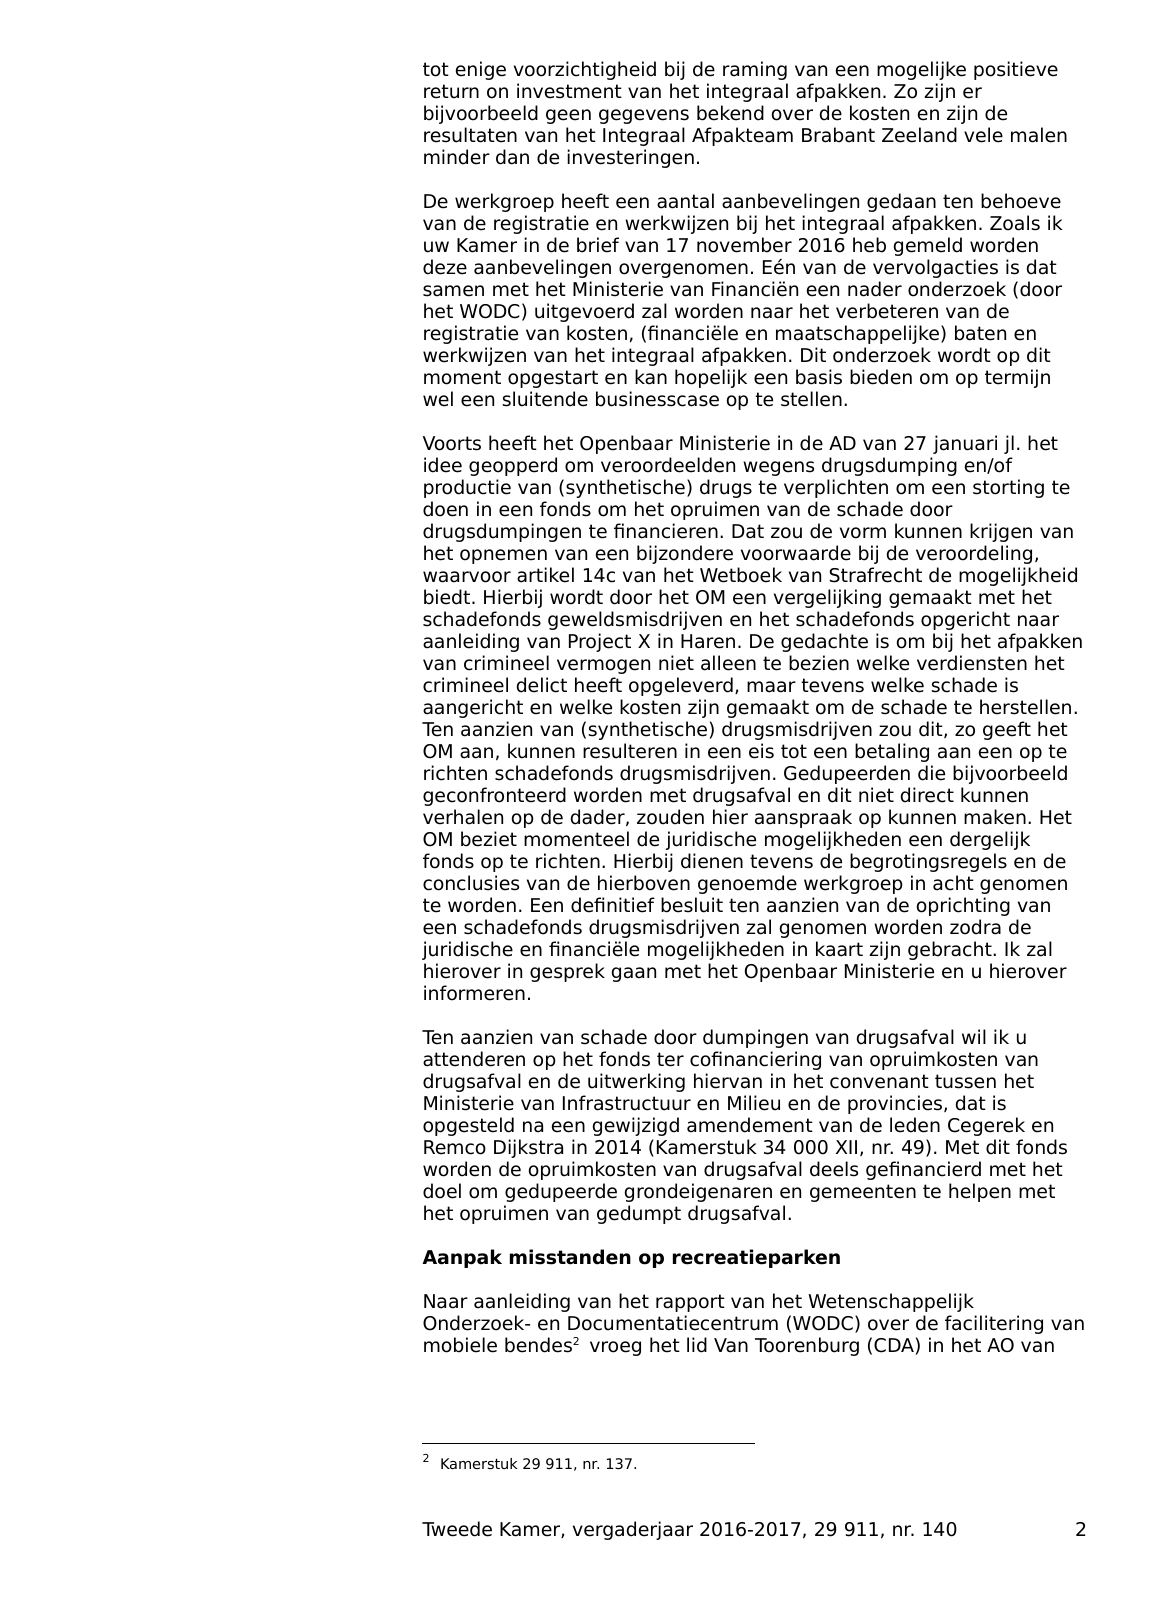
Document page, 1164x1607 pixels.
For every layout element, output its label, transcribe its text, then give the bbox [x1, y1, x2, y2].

text Naar aanleiding van het rapport van het Wetenschappelijk Onderzoek- en Documentatiecentrum (WODC) over de facilitering van mobiele bendes vroeg het lid Van Toorenburg (CDA) in het AO van [422, 1291, 1087, 1357]
subtitle Aanpak misstanden op recreatieparken [422, 1247, 1087, 1269]
text Kamerstuk 29 911, nr. 137. [422, 1452, 1087, 1474]
text Ten aanzien van schade door dumpingen van drugsafval wil ik u attenderen op het fonds ter cofinanciering van opruimkosten van drugsafval en de uitwerking hiervan in het convenant tussen het Ministerie van Infrastructuur en Milieu en de provincies, dat is opgesteld na een gewijzigd amendement van de leden Cegerek en Remco Dijkstra in 2014 (Kamerstuk 34 000 XII, nr. 49). Met dit fonds worden de opruimkosten van drugsafval deels gefinancierd met het doel om gedupeerde grondeigenaren en gemeenten te helpen met het opruimen van gedumpt drugsafval. [422, 1027, 1087, 1224]
text Voorts heeft het Openbaar Ministerie in de AD van 27 januari jl. het idee geopperd om veroordeelden wegens drugsdumping en/of productie van (synthetische) drugs te verplichten om een storting te doen in een fonds om het opruimen van de schade door drugsdumpingen te financieren. Dat zou de vorm kunnen krijgen van het opnemen van een bijzondere voorwaarde bij de veroordeling, waarvoor artikel 14c van het Wetboek van Strafrecht de mogelijkheid biedt. Hierbij wordt door het OM een vergelijking gemaakt met het schadefonds geweldsmisdrijven en het schadefonds opgericht naar aanleiding van Project X in Haren. De gedachte is om bij het afpakken van crimineel vermogen niet alleen te bezien welke verdiensten het crimineel delict heeft opgeleverd, maar tevens welke schade is aangericht en welke kosten zijn gemaakt om de schade te herstellen. Ten aanzien van (synthetische) drugsmisdrijven zou dit, zo geeft het OM aan, kunnen resulteren in een eis tot een betaling aan een op te richten schadefonds drugsmisdrijven. Gedupeerden die bijvoorbeeld geconfronteerd worden met drugsafval en dit niet direct kunnen verhalen op de dader, zouden hier aanspraak op kunnen maken. Het OM beziet momenteel de juridische mogelijkheden een dergelijk fonds op te richten. Hierbij dienen tevens de begrotingsregels en de conclusies van de hierboven genoemde werkgroep in acht genomen te worden. Een definitief besluit ten aanzien van de oprichting van een schadefonds drugsmisdrijven zal genomen worden zodra de juridische en financiële mogelijkheden in kaart zijn gebracht. Ik zal hierover in gesprek gaan met het Openbaar Ministerie en u hierover informeren. [422, 433, 1087, 1004]
text De werkgroep heeft een aantal aanbevelingen gedaan ten behoeve van de registratie en werkwijzen bij het integraal afpakken. Zoals ik uw Kamer in de brief van 17 november 2016 heb gemeld worden deze aanbevelingen overgenomen. Eén van de vervolgacties is dat samen met het Ministerie van Financiën een nader onderzoek (door het WODC) uitgevoerd zal worden naar het verbeteren van de registratie van kosten, (financiële en maatschappelijke) baten en werkwijzen van het integraal afpakken. Dit onderzoek wordt op dit moment opgestart en kan hopelijk een basis bieden om op termijn wel een sluitende businesscase op te stellen. [422, 191, 1087, 411]
text tot enige voorzichtigheid bij de raming van een mogelijke positieve return on investment van het integraal afpakken. Zo zijn er bijvoorbeeld geen gegevens bekend over de kosten en zijn de resultaten van het Integraal Afpakteam Brabant Zeeland vele malen minder dan de investeringen. [422, 59, 1087, 169]
